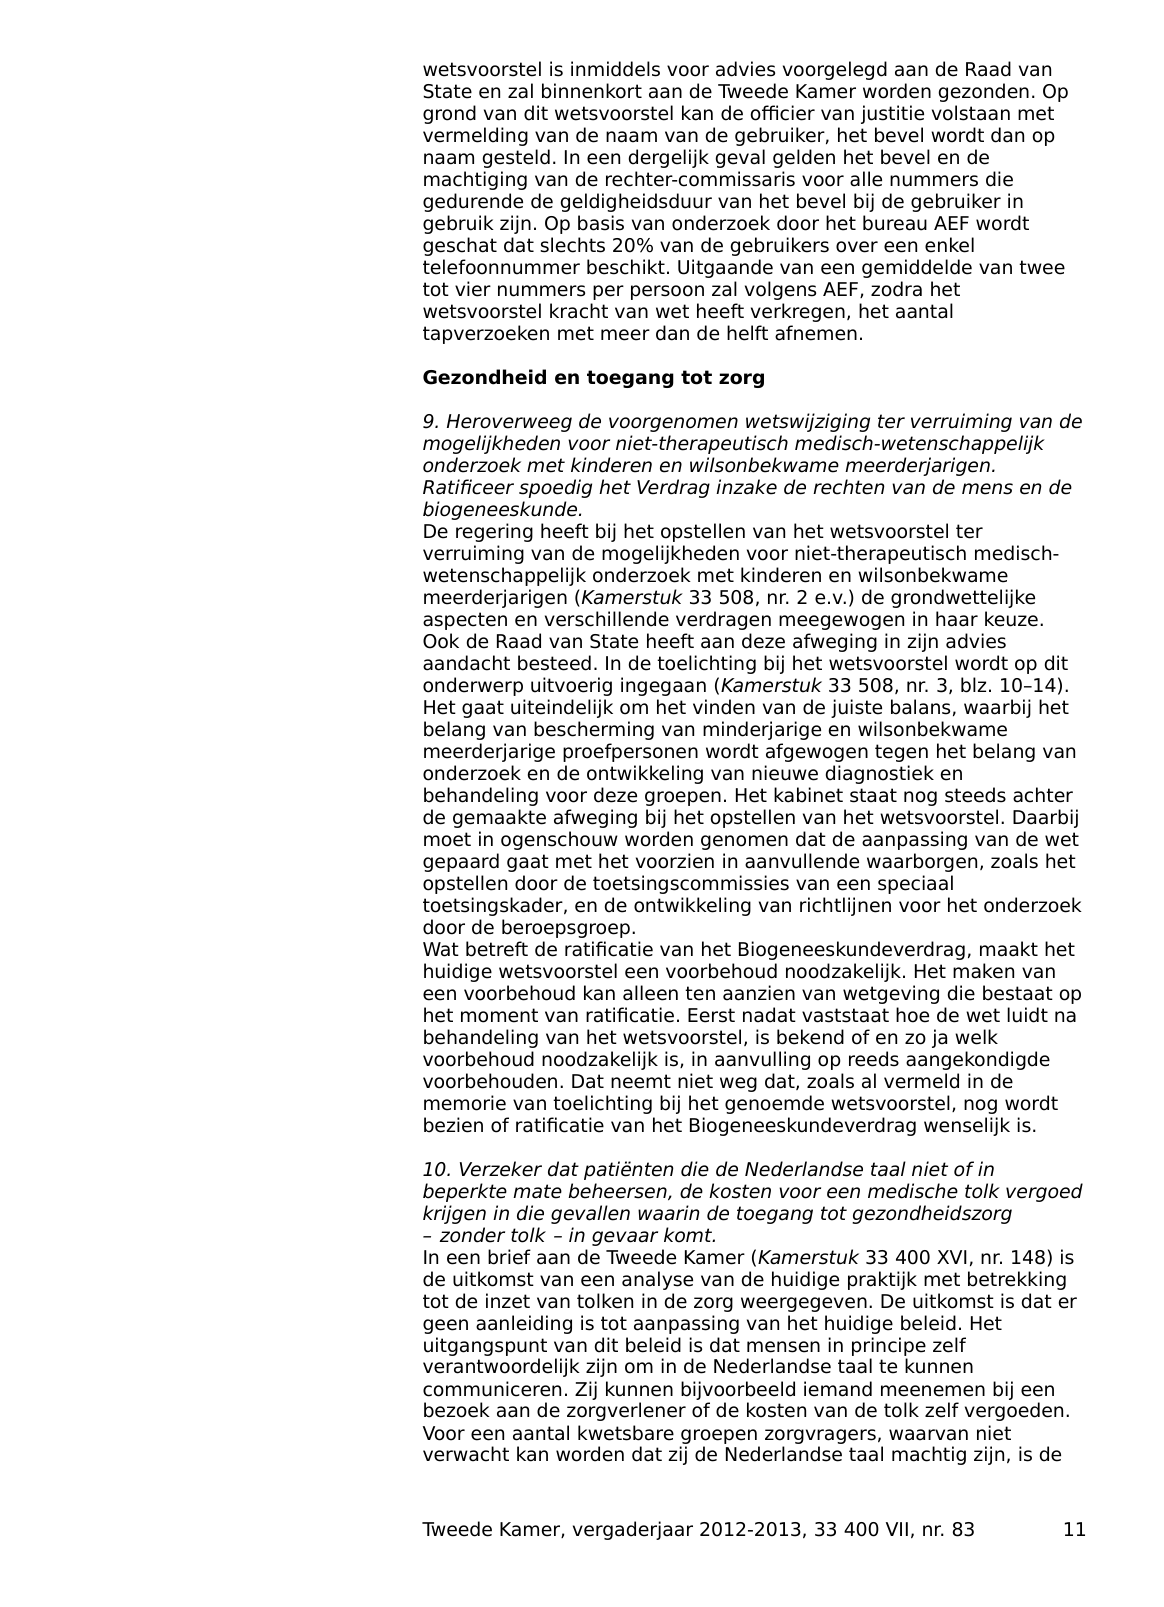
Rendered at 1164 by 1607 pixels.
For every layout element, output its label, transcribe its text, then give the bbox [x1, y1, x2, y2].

text 9. Heroverweeg de voorgenomen wetswijziging ter verruiming van de mogelijkheden voor niet-therapeutisch medisch-wetenschappelijk onderzoek met kinderen en wilsonbekwame meerderjarigen. Ratificeer spoedig het Verdrag inzake de rechten van de mens en de biogeneeskunde. [422, 411, 1087, 521]
text Wat betreft de ratificatie van het Biogeneeskundeverdrag, maakt het huidige wetsvoorstel een voorbehoud noodzakelijk. Het maken van een voorbehoud kan alleen ten aanzien van wetgeving die bestaat op het moment van ratificatie. Eerst nadat vaststaat hoe de wet luidt na behandeling van het wetsvoorstel, is bekend of en zo ja welk voorbehoud noodzakelijk is, in aanvulling op reeds aangekondigde voorbehouden. Dat neemt niet weg dat, zoals al vermeld in de memorie van toelichting bij het genoemde wetsvoorstel, nog wordt bezien of ratificatie van het Biogeneeskundeverdrag wenselijk is. [422, 939, 1087, 1136]
text 10. Verzeker dat patiënten die de Nederlandse taal niet of in beperkte mate beheersen, de kosten voor een medische tolk vergoed krijgen in die gevallen waarin de toegang tot gezondheidszorg – zonder tolk – in gevaar komt. [422, 1159, 1087, 1247]
text In een brief aan de Tweede Kamer (Kamerstuk 33 400 XVI, nr. 148) is de uitkomst van een analyse van de huidige praktijk met betrekking tot de inzet van tolken in de zorg weergegeven. De uitkomst is dat er geen aanleiding is tot aanpassing van het huidige beleid. Het uitgangspunt van dit beleid is dat mensen in principe zelf verantwoordelijk zijn om in de Nederlandse taal te kunnen communiceren. Zij kunnen bijvoorbeeld iemand meenemen bij een bezoek aan de zorgverlener of de kosten van de tolk zelf vergoeden. Voor een aantal kwetsbare groepen zorgvragers, waarvan niet verwacht kan worden dat zij de Nederlandse taal machtig zijn, is de [422, 1247, 1087, 1466]
text De regering heeft bij het opstellen van het wetsvoorstel ter verruiming van de mogelijkheden voor niet-therapeutisch medisch-wetenschappelijk onderzoek met kinderen en wilsonbekwame meerderjarigen (Kamerstuk 33 508, nr. 2 e.v.) de grondwettelijke aspecten en verschillende verdragen meegewogen in haar keuze. Ook de Raad van State heeft aan deze afweging in zijn advies aandacht besteed. In de toelichting bij het wetsvoorstel wordt op dit onderwerp uitvoerig ingegaan (Kamerstuk 33 508, nr. 3, blz. 10–14). Het gaat uiteindelijk om het vinden van de juiste balans, waarbij het belang van bescherming van minderjarige en wilsonbekwame meerderjarige proefpersonen wordt afgewogen tegen het belang van onderzoek en de ontwikkeling van nieuwe diagnostiek en behandeling voor deze groepen. Het kabinet staat nog steeds achter de gemaakte afweging bij het opstellen van het wetsvoorstel. Daarbij moet in ogenschouw worden genomen dat de aanpassing van de wet gepaard gaat met het voorzien in aanvullende waarborgen, zoals het opstellen door de toetsingscommissies van een speciaal toetsingskader, en de ontwikkeling van richtlijnen voor het onderzoek door de beroepsgroep. [422, 521, 1087, 939]
subtitle Gezondheid en toegang tot zorg [422, 367, 1087, 389]
text wetsvoorstel is inmiddels voor advies voorgelegd aan de Raad van State en zal binnenkort aan de Tweede Kamer worden gezonden. Op grond van dit wetsvoorstel kan de officier van justitie volstaan met vermelding van de naam van de gebruiker, het bevel wordt dan op naam gesteld. In een dergelijk geval gelden het bevel en de machtiging van de rechter-commissaris voor alle nummers die gedurende de geldigheidsduur van het bevel bij de gebruiker in gebruik zijn. Op basis van onderzoek door het bureau AEF wordt geschat dat slechts 20% van de gebruikers over een enkel telefoonnummer beschikt. Uitgaande van een gemiddelde van twee tot vier nummers per persoon zal volgens AEF, zodra het wetsvoorstel kracht van wet heeft verkregen, het aantal tapverzoeken met meer dan de helft afnemen. [422, 59, 1087, 345]
